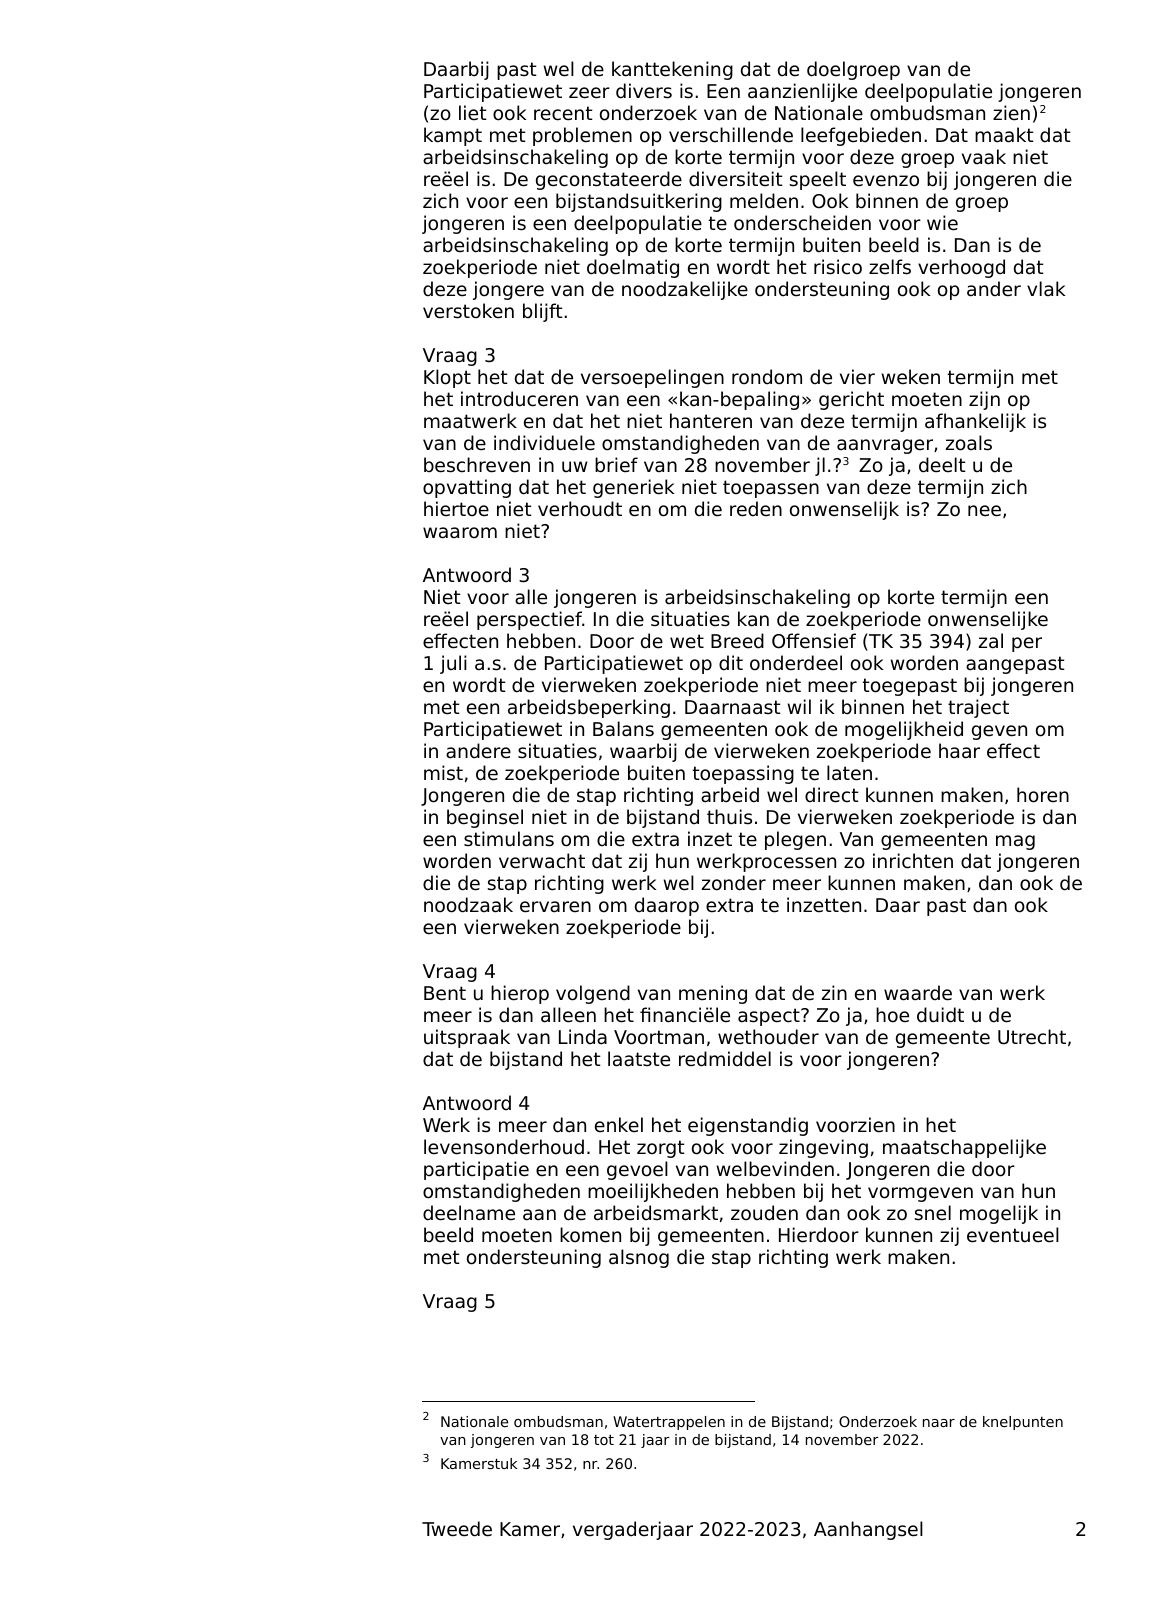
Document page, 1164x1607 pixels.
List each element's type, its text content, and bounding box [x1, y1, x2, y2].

text Bent u hierop volgend van mening dat de zin en waarde van werk meer is dan alleen het financiële aspect? Zo ja, hoe duidt u de uitspraak van Linda Voortman, wethouder van de gemeente Utrecht, dat de bijstand het laatste redmiddel is voor jongeren? [422, 983, 1087, 1071]
text Antwoord 4 [422, 1093, 1087, 1115]
text Kamerstuk 34 352, nr. 260. [422, 1452, 1087, 1474]
text Daarbij past wel de kanttekening dat de doelgroep van de Participatiewet zeer divers is. Een aanzienlijke deelpopulatie jongeren (zo liet ook recent onderzoek van de Nationale ombudsman zien) kampt met problemen op verschillende leefgebieden. Dat maakt dat arbeidsinschakeling op de korte termijn voor deze groep vaak niet reëel is. De geconstateerde diversiteit speelt evenzo bij jongeren die zich voor een bijstandsuitkering melden. Ook binnen de groep jongeren is een deelpopulatie te onderscheiden voor wie arbeidsinschakeling op de korte termijn buiten beeld is. Dan is de zoekperiode niet doelmatig en wordt het risico zelfs verhoogd dat deze jongere van de noodzakelijke ondersteuning ook op ander vlak verstoken blijft. [422, 59, 1087, 323]
text Vraag 4 [422, 961, 1087, 983]
text Klopt het dat de versoepelingen rondom de vier weken termijn met het introduceren van een «kan-bepaling» gericht moeten zijn op maatwerk en dat het niet hanteren van deze termijn afhankelijk is van de individuele omstandigheden van de aanvrager, zoals beschreven in uw brief van 28 november jl.? Zo ja, deelt u de opvatting dat het generiek niet toepassen van deze termijn zich hiertoe niet verhoudt en om die reden onwenselijk is? Zo nee, waarom niet? [422, 367, 1087, 543]
text Antwoord 3 [422, 565, 1087, 587]
text Werk is meer dan enkel het eigenstandig voorzien in het levensonderhoud. Het zorgt ook voor zingeving, maatschappelijke participatie en een gevoel van welbevinden. Jongeren die door omstandigheden moeilijkheden hebben bij het vormgeven van hun deelname aan de arbeidsmarkt, zouden dan ook zo snel mogelijk in beeld moeten komen bij gemeenten. Hierdoor kunnen zij eventueel met ondersteuning alsnog die stap richting werk maken. [422, 1115, 1087, 1269]
text Nationale ombudsman, Watertrappelen in de Bijstand; Onderzoek naar de knelpunten van jongeren van 18 tot 21 jaar in de bijstand, 14 november 2022. [422, 1410, 1087, 1449]
text Jongeren die de stap richting arbeid wel direct kunnen maken, horen in beginsel niet in de bijstand thuis. De vierweken zoekperiode is dan een stimulans om die extra inzet te plegen. Van gemeenten mag worden verwacht dat zij hun werkprocessen zo inrichten dat jongeren die de stap richting werk wel zonder meer kunnen maken, dan ook de noodzaak ervaren om daarop extra te inzetten. Daar past dan ook een vierweken zoekperiode bij. [422, 785, 1087, 939]
text Vraag 5 [422, 1291, 1087, 1313]
text Niet voor alle jongeren is arbeidsinschakeling op korte termijn een reëel perspectief. In die situaties kan de zoekperiode onwenselijke effecten hebben. Door de wet Breed Offensief (TK 35 394) zal per 1 juli a.s. de Participatiewet op dit onderdeel ook worden aangepast en wordt de vierweken zoekperiode niet meer toegepast bij jongeren met een arbeidsbeperking. Daarnaast wil ik binnen het traject Participatiewet in Balans gemeenten ook de mogelijkheid geven om in andere situaties, waarbij de vierweken zoekperiode haar effect mist, de zoekperiode buiten toepassing te laten. [422, 587, 1087, 785]
text Vraag 3 [422, 345, 1087, 367]
